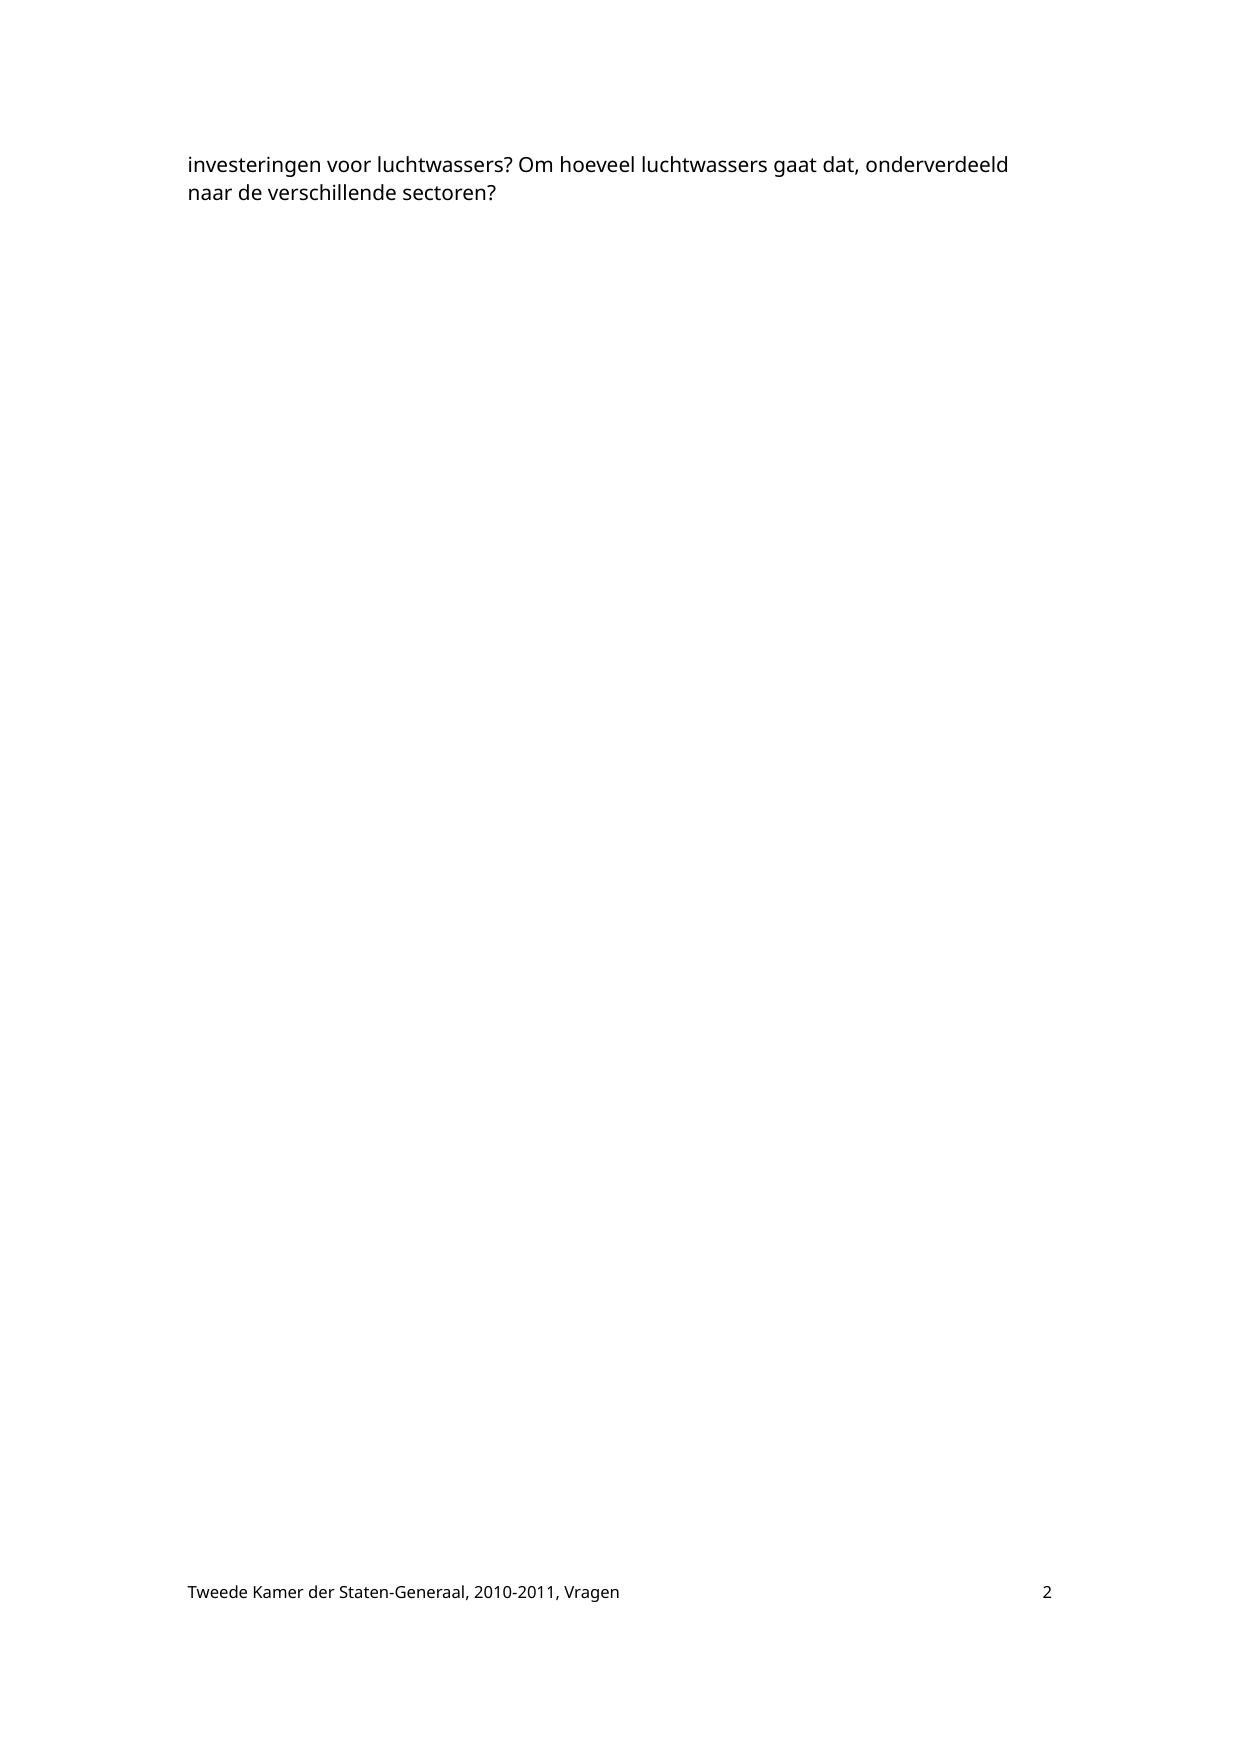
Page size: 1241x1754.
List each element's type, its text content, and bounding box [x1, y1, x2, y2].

text investeringen voor luchtwassers? Om hoeveel luchtwassers gaat dat, onderverdeeld naar de verschillende sectoren? [187, 150, 1053, 207]
